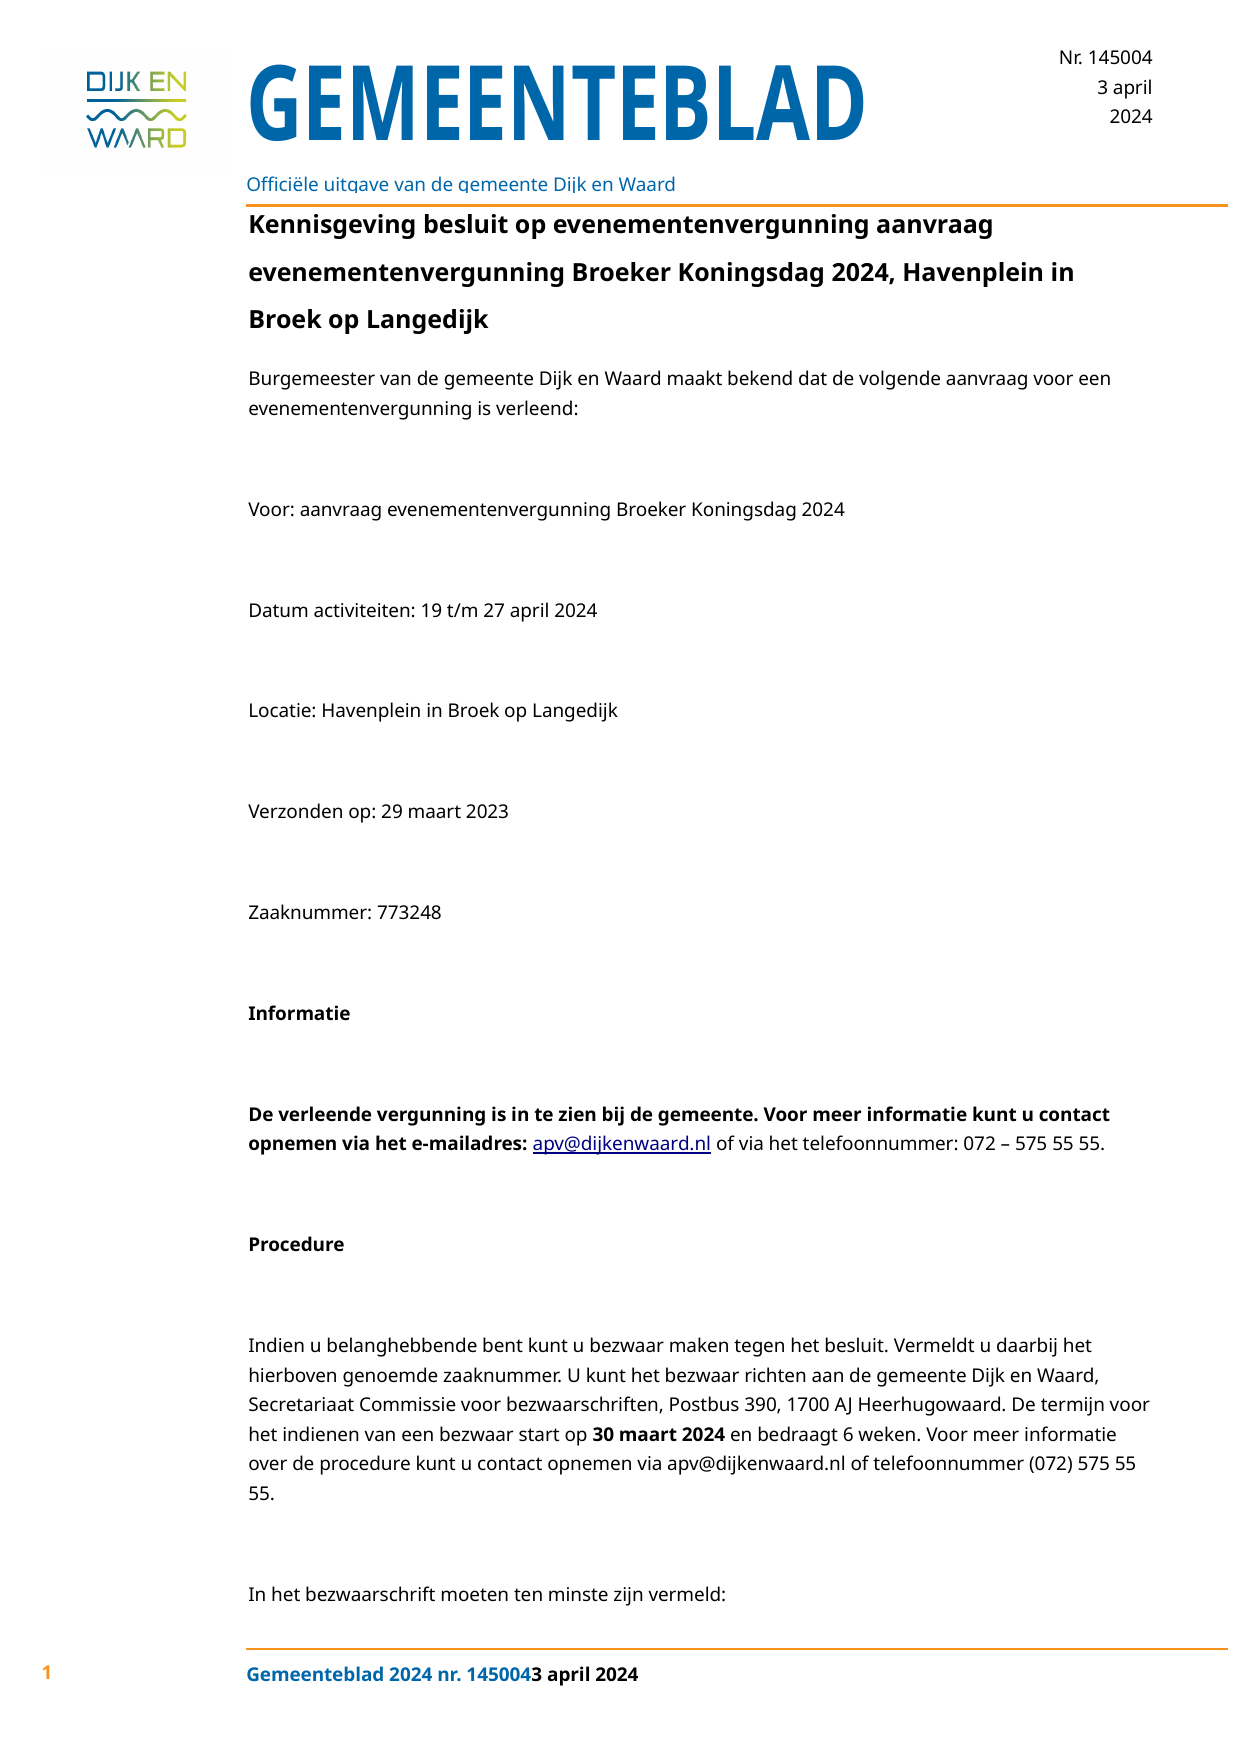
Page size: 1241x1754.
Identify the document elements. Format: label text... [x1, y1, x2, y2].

text Locatie: Havenplein in Broek op Langedijk [248, 698, 1152, 723]
text Voor: aanvraag evenementenvergunning Broeker Koningsdag 2024 [248, 496, 1152, 522]
text De verleende vergunning is in te zien bij de gemeente. Voor meer informatie kunt u contact opnemen via het e-mailadres: apv@dijkenwaard.nl of via het telefoonnummer: 072 – 575 55 55. [248, 1101, 1152, 1156]
text Procedure [248, 1231, 1152, 1257]
text Datum activiteiten: 19 t/m 27 april 2024 [248, 597, 1152, 622]
text Informatie [248, 1000, 1152, 1026]
text Kennisgeving besluit op evenementenvergunning aanvraag evenementenvergunning Broeker Koningsdag 2024, Havenplein in Broek op Langedijk [248, 207, 1152, 336]
text Verzonden op: 29 maart 2023 [248, 798, 1152, 824]
picture [41, 47, 231, 172]
text Burgemeester van de gemeente Dijk en Waard maakt bekend dat de volgende aanvraag voor een evenementenvergunning is verleend: [248, 366, 1152, 421]
text In het bezwaarschrift moeten ten minste zijn vermeld: [248, 1581, 1152, 1607]
text Indien u belanghebbende bent kunt u bezwaar maken tegen het besluit. Vermeldt u daarbij het hierboven genoemde zaaknummer. U kunt het bezwaar richten aan de gemeente Dijk en Waard, Secretariaat Commissie voor bezwaarschriften, Postbus 390, 1700 AJ Heerhugowaard. De termijn voor het indienen van een bezwaar start op 30 maart 2024 en bedraagt 6 weken. Voor meer informatie over de procedure kunt u contact opnemen via apv@dijkenwaard.nl of telefoonnummer (072) 575 55 55. [248, 1332, 1152, 1506]
text Zaaknummer: 773248 [248, 899, 1152, 925]
